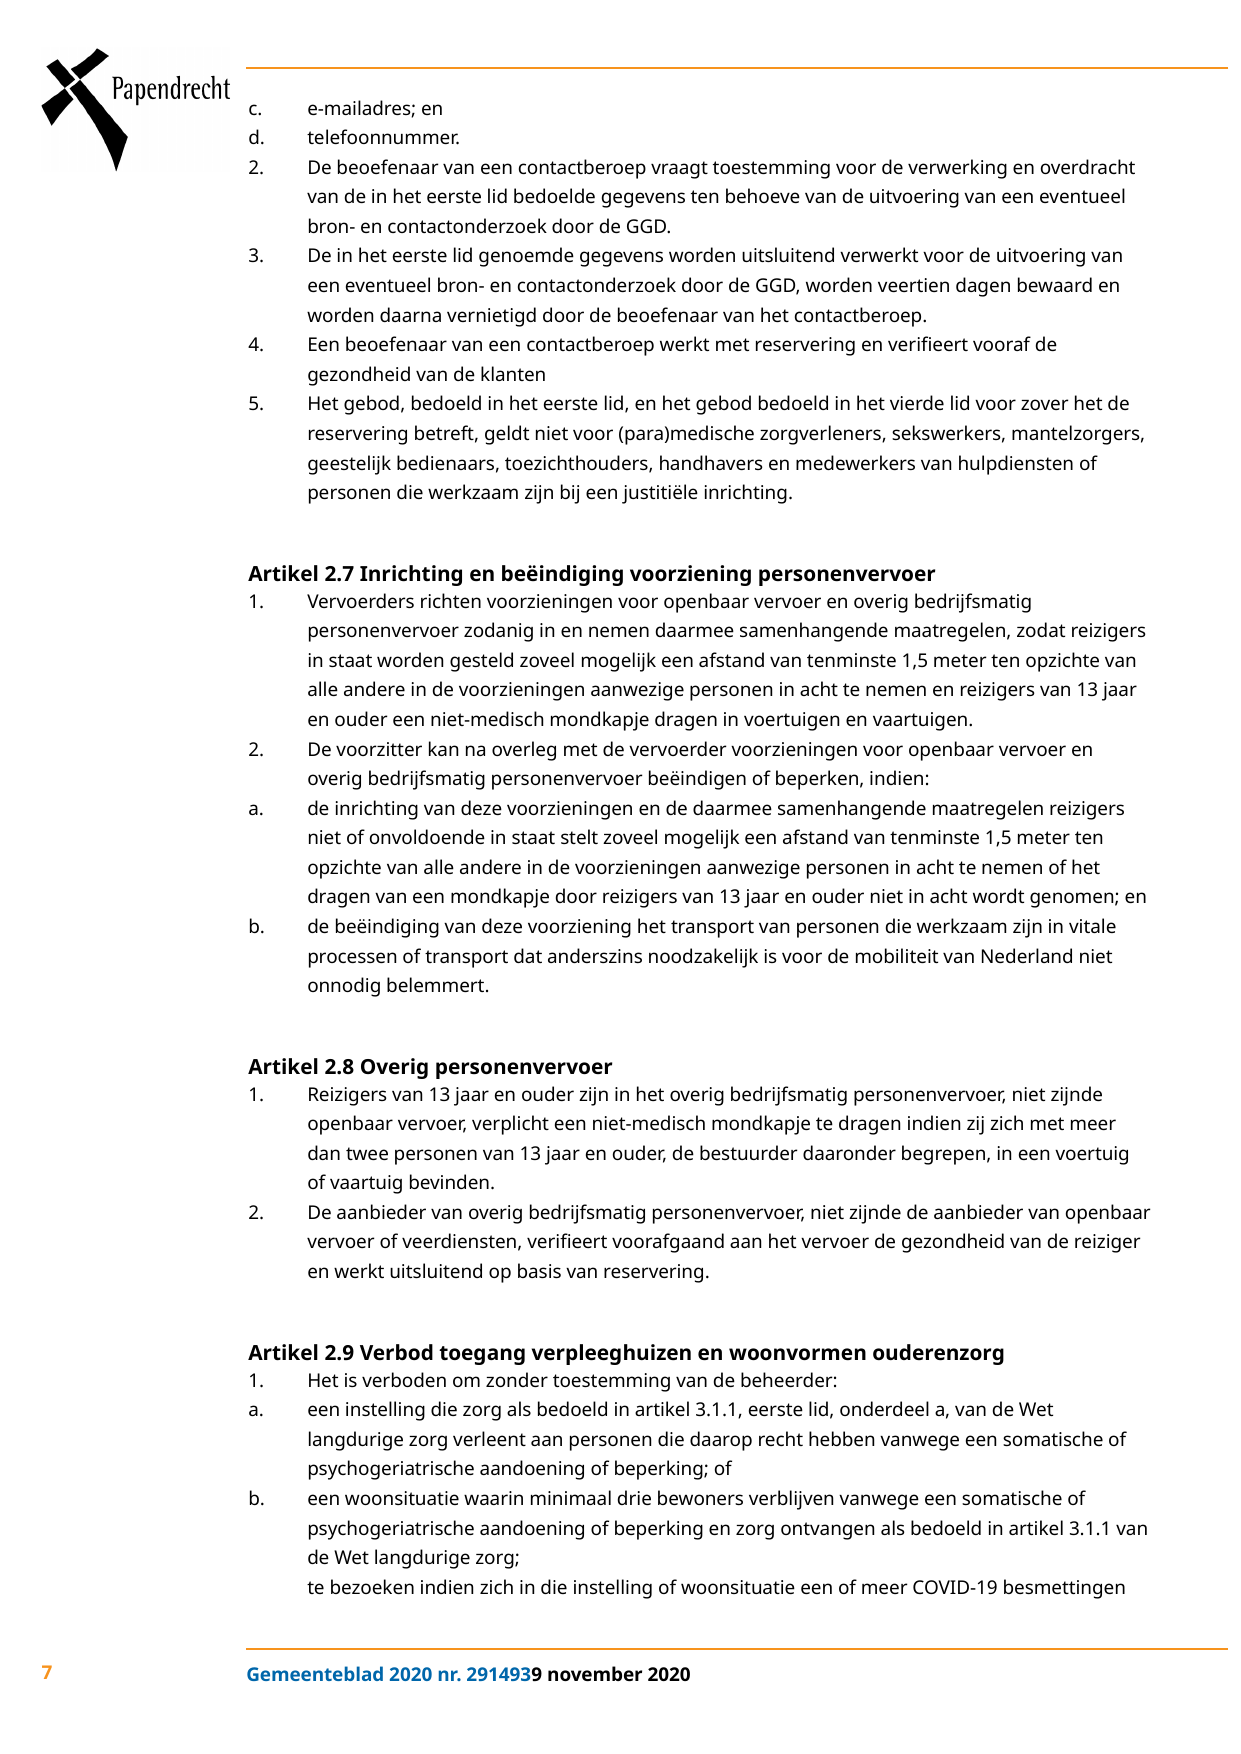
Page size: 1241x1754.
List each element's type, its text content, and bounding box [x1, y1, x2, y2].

list telefoonnummer. [248, 124, 1152, 150]
list de inrichting van deze voorzieningen en de daarmee samenhangende maatregelen reizigers niet of onvoldoende in staat stelt zoveel mogelijk een afstand van tenminste 1,5 meter ten opzichte van alle andere in de voorzieningen aanwezige personen in acht te nemen of het dragen van een mondkapje door reizigers van 13 jaar en ouder niet in acht wordt genomen; en [248, 795, 1152, 909]
list De aanbieder van overig bedrijfsmatig personenvervoer, niet zijnde de aanbieder van openbaar vervoer of veerdiensten, verifieert voorafgaand aan het vervoer de gezondheid van de reiziger en werkt uitsluitend op basis van reservering. [248, 1199, 1152, 1284]
text Artikel 2.7 Inrichting en beëindiging voorziening personenvervoer [248, 559, 1152, 588]
list Het gebod, bedoeld in het eerste lid, en het gebod bedoeld in het vierde lid voor zover het de reservering betreft, geldt niet voor (para)medische zorgverleners, sekswerkers, mantelzorgers, geestelijk bedienaars, toezichthouders, handhavers en medewerkers van hulpdiensten of personen die werkzaam zijn bij een justitiële inrichting. [248, 391, 1152, 505]
text Artikel 2.8 Overig personenvervoer [248, 1052, 1152, 1081]
list te bezoeken indien zich in die instelling of woonsituatie een of meer COVID-19 besmettingen [248, 1574, 1152, 1599]
list De beoefenaar van een contactberoep vraagt toestemming voor de verwerking en overdracht van de in het eerste lid bedoelde gegevens ten behoeve van de uitvoering van een eventueel bron- en contactonderzoek door de GGD. [248, 154, 1152, 239]
list Een beoefenaar van een contactberoep werkt met reservering en verifieert vooraf de gezondheid van de klanten [248, 331, 1152, 387]
picture [41, 47, 231, 172]
list De voorzitter kan na overleg met de vervoerder voorzieningen voor openbaar vervoer en overig bedrijfsmatig personenvervoer beëindigen of beperken, indien: [248, 736, 1152, 791]
list De in het eerste lid genoemde gegevens worden uitsluitend verwerkt voor de uitvoering van een eventueel bron- en contactonderzoek door de GGD, worden veertien dagen bewaard en worden daarna vernietigd door de beoefenaar van het contactberoep. [248, 243, 1152, 328]
list een woonsituatie waarin minimaal drie bewoners verblijven vanwege een somatische of psychogeriatrische aandoening of beperking en zorg ontvangen als bedoeld in artikel 3.1.1 van de Wet langdurige zorg; [248, 1485, 1152, 1570]
list de beëindiging van deze voorziening het transport van personen die werkzaam zijn in vitale processen of transport dat anderszins noodzakelijk is voor de mobiliteit van Nederland niet onnodig belemmert. [248, 913, 1152, 998]
list e-mailadres; en [248, 95, 1152, 121]
text Artikel 2.9 Verbod toegang verpleeghuizen en woonvormen ouderenzorg [248, 1338, 1152, 1367]
list Reizigers van 13 jaar en ouder zijn in het overig bedrijfsmatig personenvervoer, niet zijnde openbaar vervoer, verplicht een niet-medisch mondkapje te dragen indien zij zich met meer dan twee personen van 13 jaar en ouder, de bestuurder daaronder begrepen, in een voertuig of vaartuig bevinden. [248, 1081, 1152, 1195]
list Vervoerders richten voorzieningen voor openbaar vervoer en overig bedrijfsmatig personenvervoer zodanig in en nemen daarmee samenhangende maatregelen, zodat reizigers in staat worden gesteld zoveel mogelijk een afstand van tenminste 1,5 meter ten opzichte van alle andere in de voorzieningen aanwezige personen in acht te nemen en reizigers van 13 jaar en ouder een niet-medisch mondkapje dragen in voertuigen en vaartuigen. [248, 588, 1152, 732]
list Het is verboden om zonder toestemming van de beheerder: [248, 1367, 1152, 1392]
list een instelling die zorg als bedoeld in artikel 3.1.1, eerste lid, onderdeel a, van de Wet langdurige zorg verleent aan personen die daarop recht hebben vanwege een somatische of psychogeriatrische aandoening of beperking; of [248, 1396, 1152, 1481]
